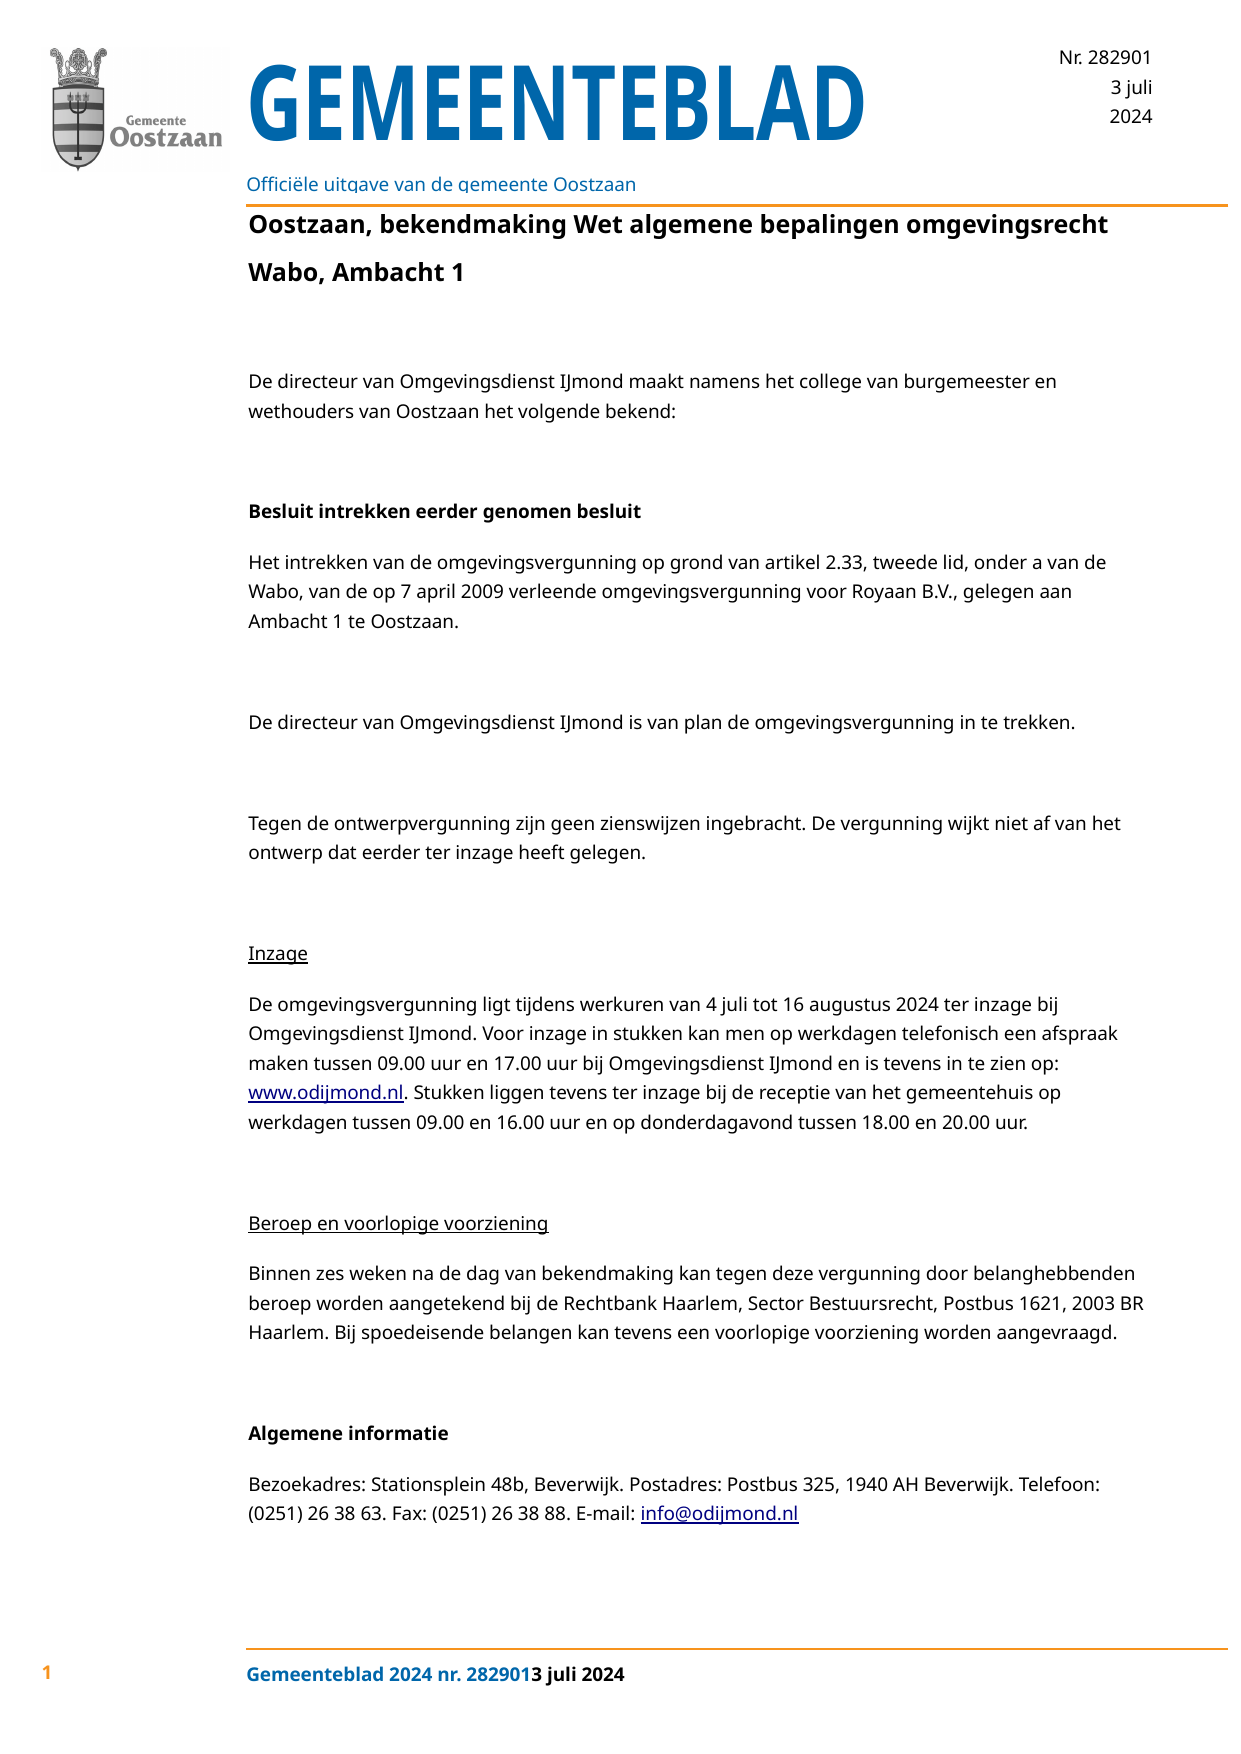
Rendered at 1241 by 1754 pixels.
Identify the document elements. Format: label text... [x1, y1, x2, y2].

text De directeur van Omgevingsdienst IJmond is van plan de omgevingsvergunning in te trekken. [248, 709, 1152, 735]
text Inzage [248, 940, 1152, 966]
text Oostzaan, bekendmaking Wet algemene bepalingen omgevingsrecht Wabo, Ambacht 1 [248, 207, 1152, 288]
text Binnen zes weken na de dag van bekendmaking kan tegen deze vergunning door belanghebbenden beroep worden aangetekend bij de Rechtbank Haarlem, Sector Bestuursrecht, Postbus 1621, 2003 BR Haarlem. Bij spoedeisende belangen kan tevens een voorlopige voorziening worden aangevraagd. [248, 1260, 1152, 1345]
text Besluit intrekken eerder genomen besluit [248, 499, 1152, 524]
text De directeur van Omgevingsdienst IJmond maakt namens het college van burgemeester en wethouders van Oostzaan het volgende bekend: [248, 368, 1152, 424]
text Beroep en voorlopige voorziening [248, 1210, 1152, 1236]
text De omgevingsvergunning ligt tijdens werkuren van 4 juli tot 16 augustus 2024 ter inzage bij Omgevingsdienst IJmond. Voor inzage in stukken kan men op werkdagen telefonisch een afspraak maken tussen 09.00 uur en 17.00 uur bij Omgevingsdienst IJmond en is tevens in te zien op: www.odijmond.nl. Stukken liggen tevens ter inzage bij de receptie van het gemeentehuis op werkdagen tussen 09.00 en 16.00 uur en op donderdagavond tussen 18.00 en 20.00 uur. [248, 991, 1152, 1135]
picture [41, 47, 231, 172]
text Tegen de ontwerpvergunning zijn geen zienswijzen ingebracht. De vergunning wijkt niet af van het ontwerp dat eerder ter inzage heeft gelegen. [248, 810, 1152, 865]
text Bezoekadres: Stationsplein 48b, Beverwijk. Postadres: Postbus 325, 1940 AH Beverwijk. Telefoon: (0251) 26 38 63. Fax: (0251) 26 38 88. E-mail: info@odijmond.nl [248, 1471, 1152, 1526]
text Algemene informatie [248, 1420, 1152, 1446]
text Het intrekken van de omgevingsvergunning op grond van artikel 2.33, tweede lid, onder a van de Wabo, van de op 7 april 2009 verleende omgevingsvergunning voor Royaan B.V., gelegen aan Ambacht 1 te Oostzaan. [248, 549, 1152, 634]
